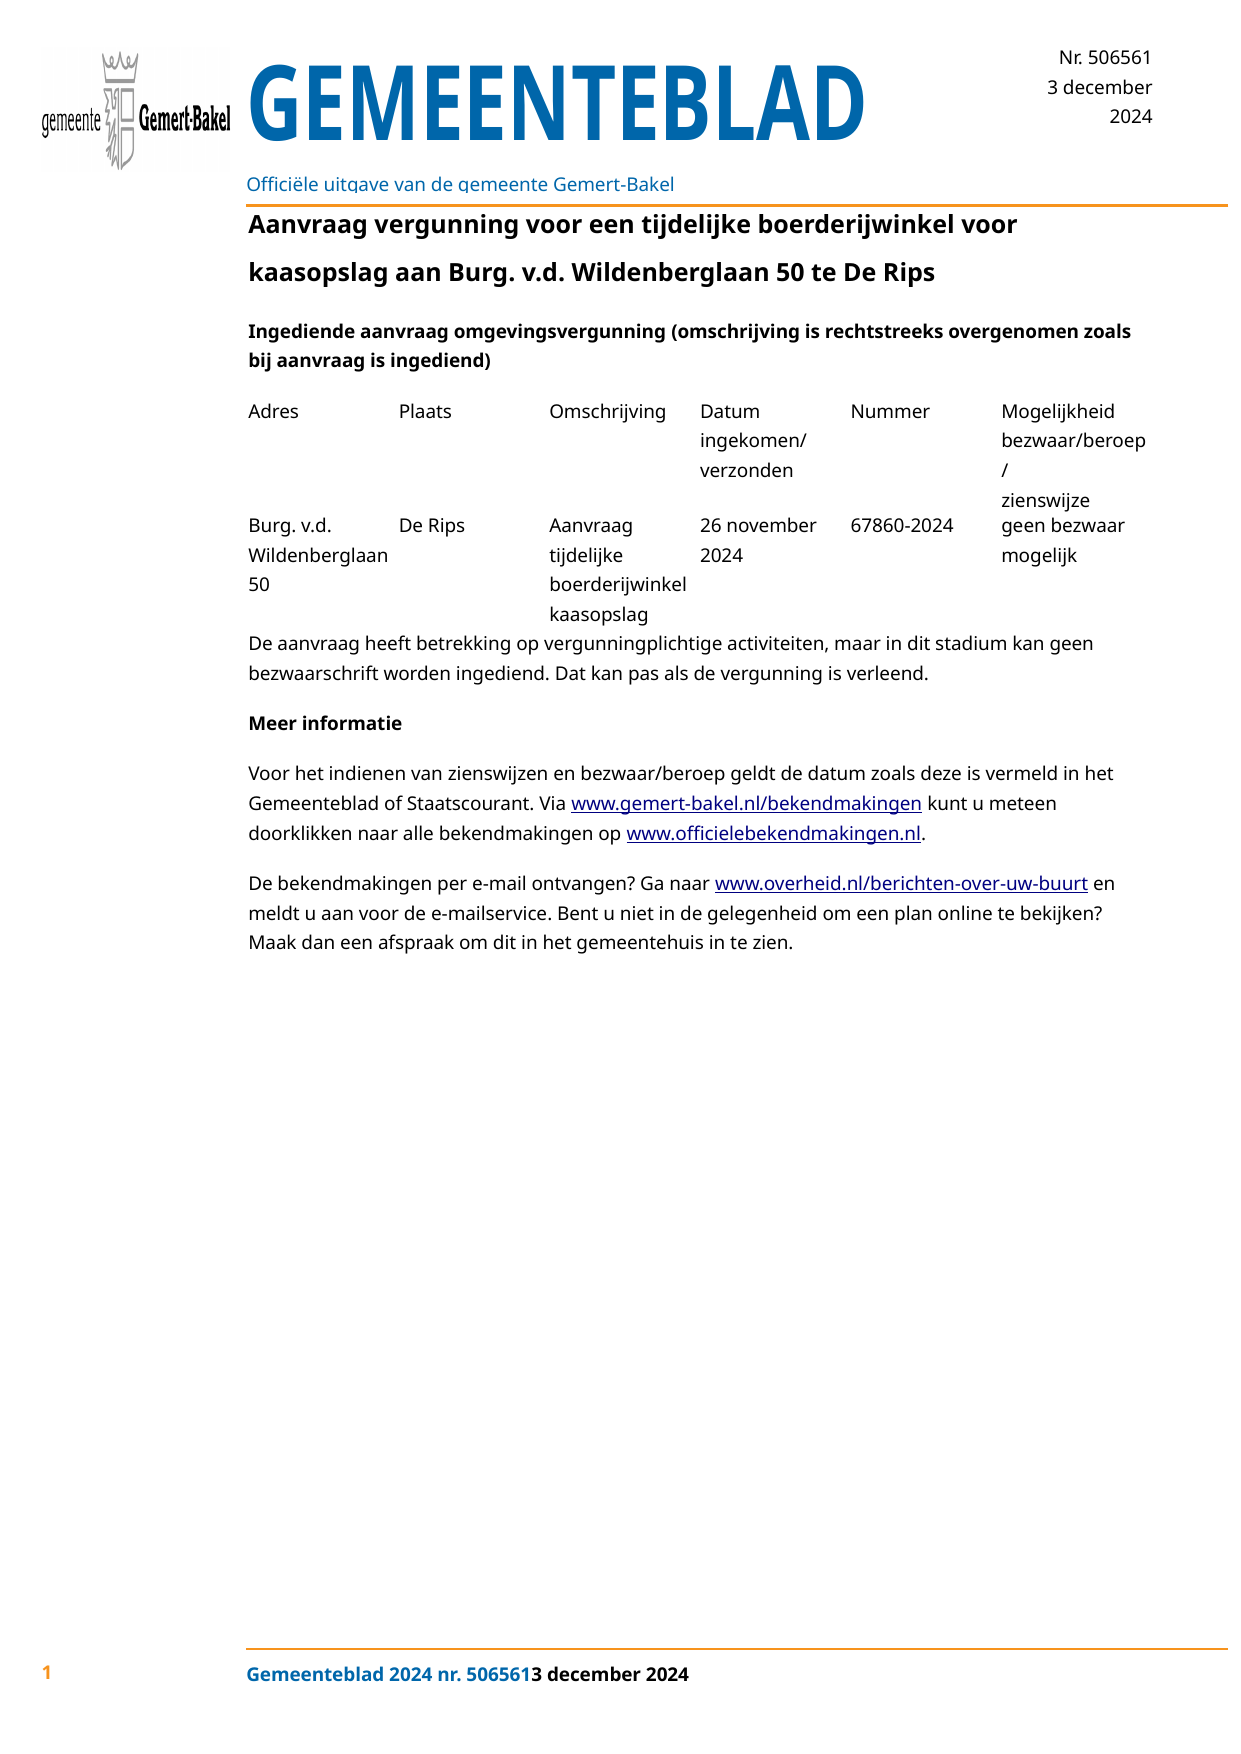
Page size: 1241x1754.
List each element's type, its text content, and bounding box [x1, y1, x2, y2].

table_header Omschrijving [549, 398, 700, 512]
table_cell 67860-2024 [850, 513, 1001, 627]
text Voor het indienen van zienswijzen en bezwaar/beroep geldt de datum zoals deze is vermeld in het Gemeenteblad of Staatscourant. Via www.gemert-bakel.nl/bekendmakingen kunt u meteen doorklikken naar alle bekendmakingen op www.officielebekendmakingen.nl. [248, 761, 1152, 846]
table_cell 26 november 2024 [700, 513, 850, 627]
table_header Plaats [399, 398, 549, 512]
text De aanvraag heeft betrekking op vergunningplichtige activiteiten, maar in dit stadium kan geen bezwaarschrift worden ingediend. Dat kan pas als de vergunning is verleend. [248, 630, 1152, 686]
table_header Datum ingekomen/ verzonden [700, 398, 850, 512]
text Ingediende aanvraag omgevingsvergunning (omschrijving is rechtstreeks overgenomen zoals bij aanvraag is ingediend) [248, 318, 1152, 373]
table_header Mogelijkheid bezwaar/beroep/ zienswijze [1001, 398, 1152, 512]
table_cell De Rips [399, 513, 549, 627]
table_cell Aanvraag tijdelijke boerderijwinkel kaasopslag [549, 513, 700, 627]
table_header Adres [248, 398, 398, 512]
picture [41, 47, 231, 172]
text Meer informatie [248, 710, 1152, 736]
text De bekendmakingen per e-mail ontvangen? Ga naar www.overheid.nl/berichten-over-uw-buurt en meldt u aan voor de e-mailservice. Bent u niet in de gelegenheid om een plan online te bekijken? Maak dan een afspraak om dit in het gemeentehuis in te zien. [248, 870, 1152, 955]
table_cell geen bezwaar mogelijk [1001, 513, 1152, 627]
table_header Nummer [850, 398, 1001, 512]
table_cell Burg. v.d. Wildenberglaan 50 [248, 513, 398, 627]
text Aanvraag vergunning voor een tijdelijke boerderijwinkel voor kaasopslag aan Burg. v.d. Wildenberglaan 50 te De Rips [248, 207, 1152, 288]
